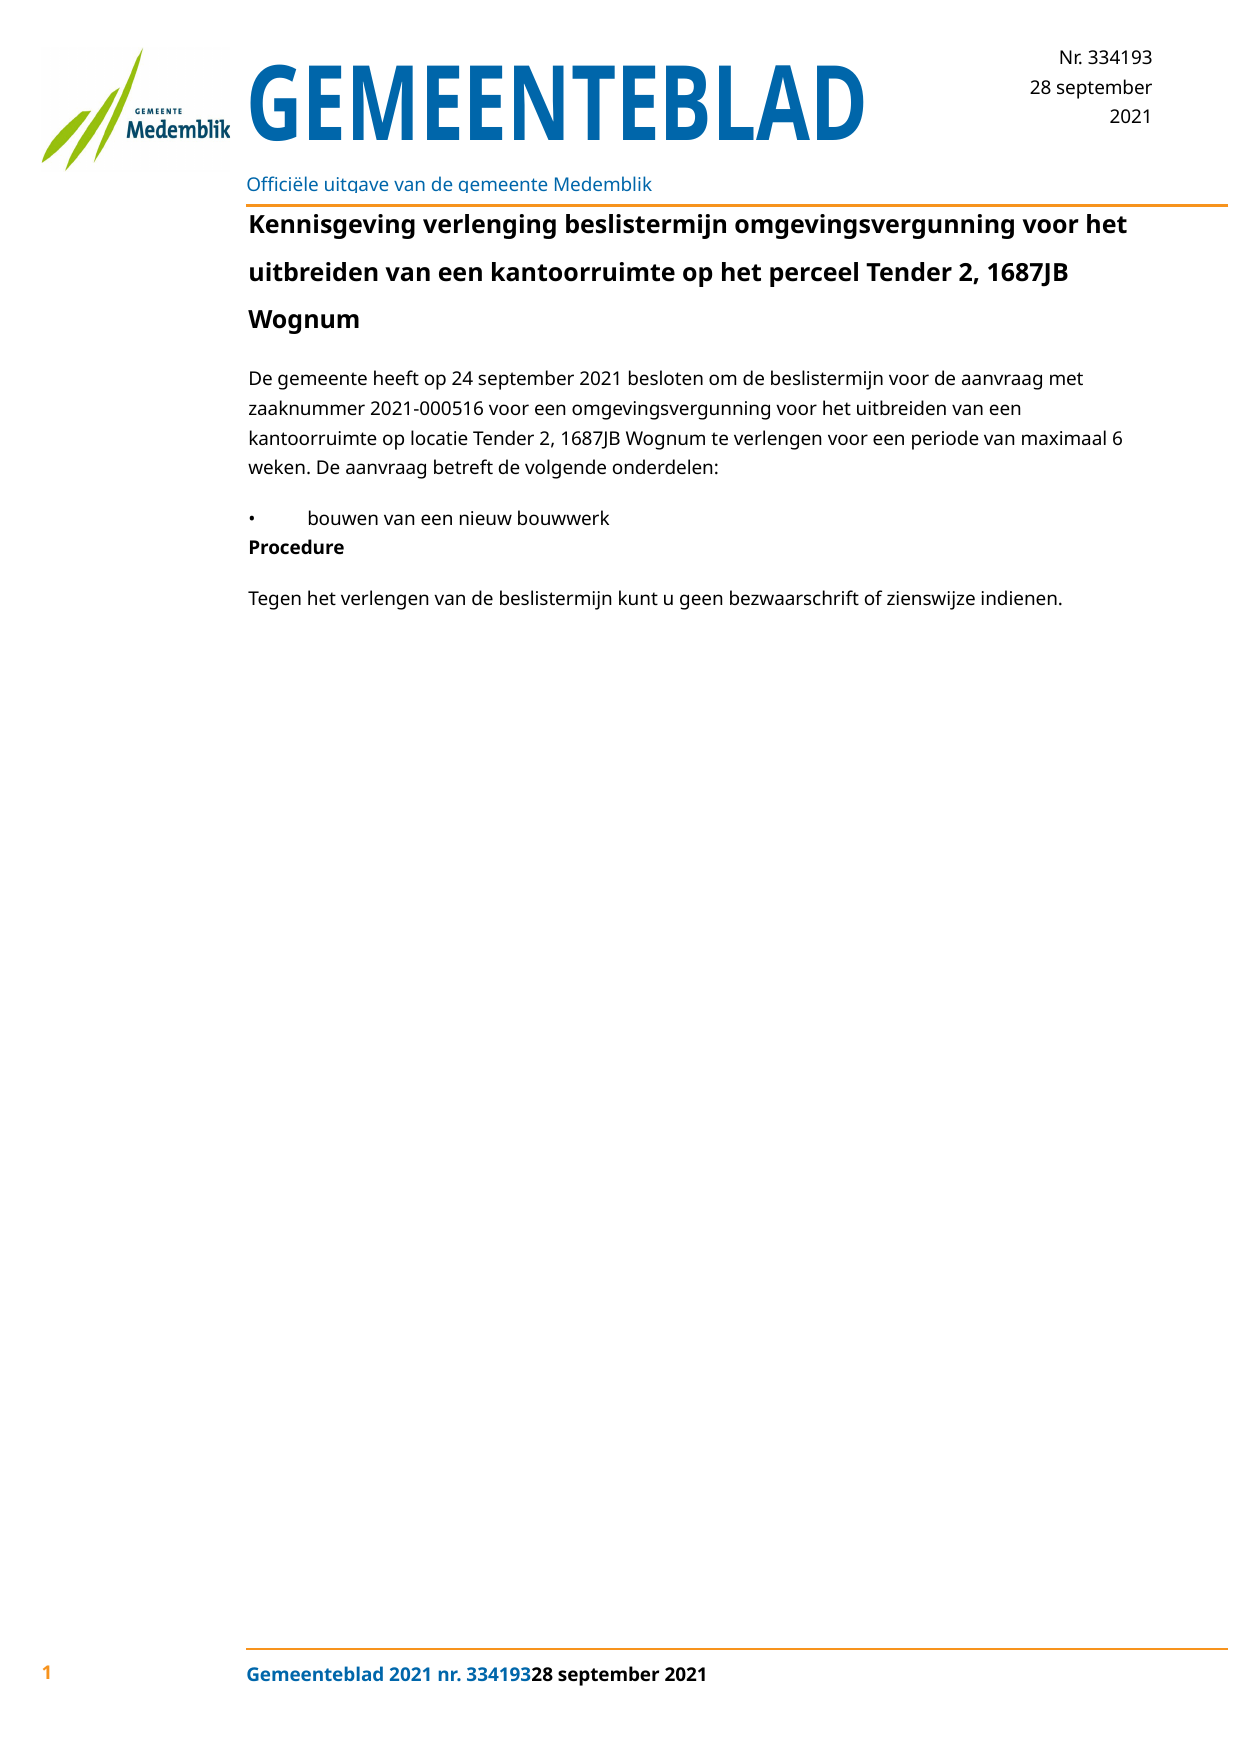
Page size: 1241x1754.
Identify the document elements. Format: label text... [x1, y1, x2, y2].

text Procedure [248, 534, 1152, 560]
picture [41, 47, 231, 172]
text Kennisgeving verlenging beslistermijn omgevingsvergunning voor het uitbreiden van een kantoorruimte op het perceel Tender 2, 1687JB Wognum [248, 207, 1152, 336]
list bouwen van een nieuw bouwwerk [248, 505, 1152, 530]
text Tegen het verlengen van de beslistermijn kunt u geen bezwaarschrift of zienswijze indienen. [248, 585, 1152, 610]
text De gemeente heeft op 24 september 2021 besloten om de beslistermijn voor de aanvraag met zaaknummer 2021-000516 voor een omgevingsvergunning voor het uitbreiden van een kantoorruimte op locatie Tender 2, 1687JB Wognum te verlengen voor een periode van maximaal 6 weken. De aanvraag betreft de volgende onderdelen: [248, 366, 1152, 480]
